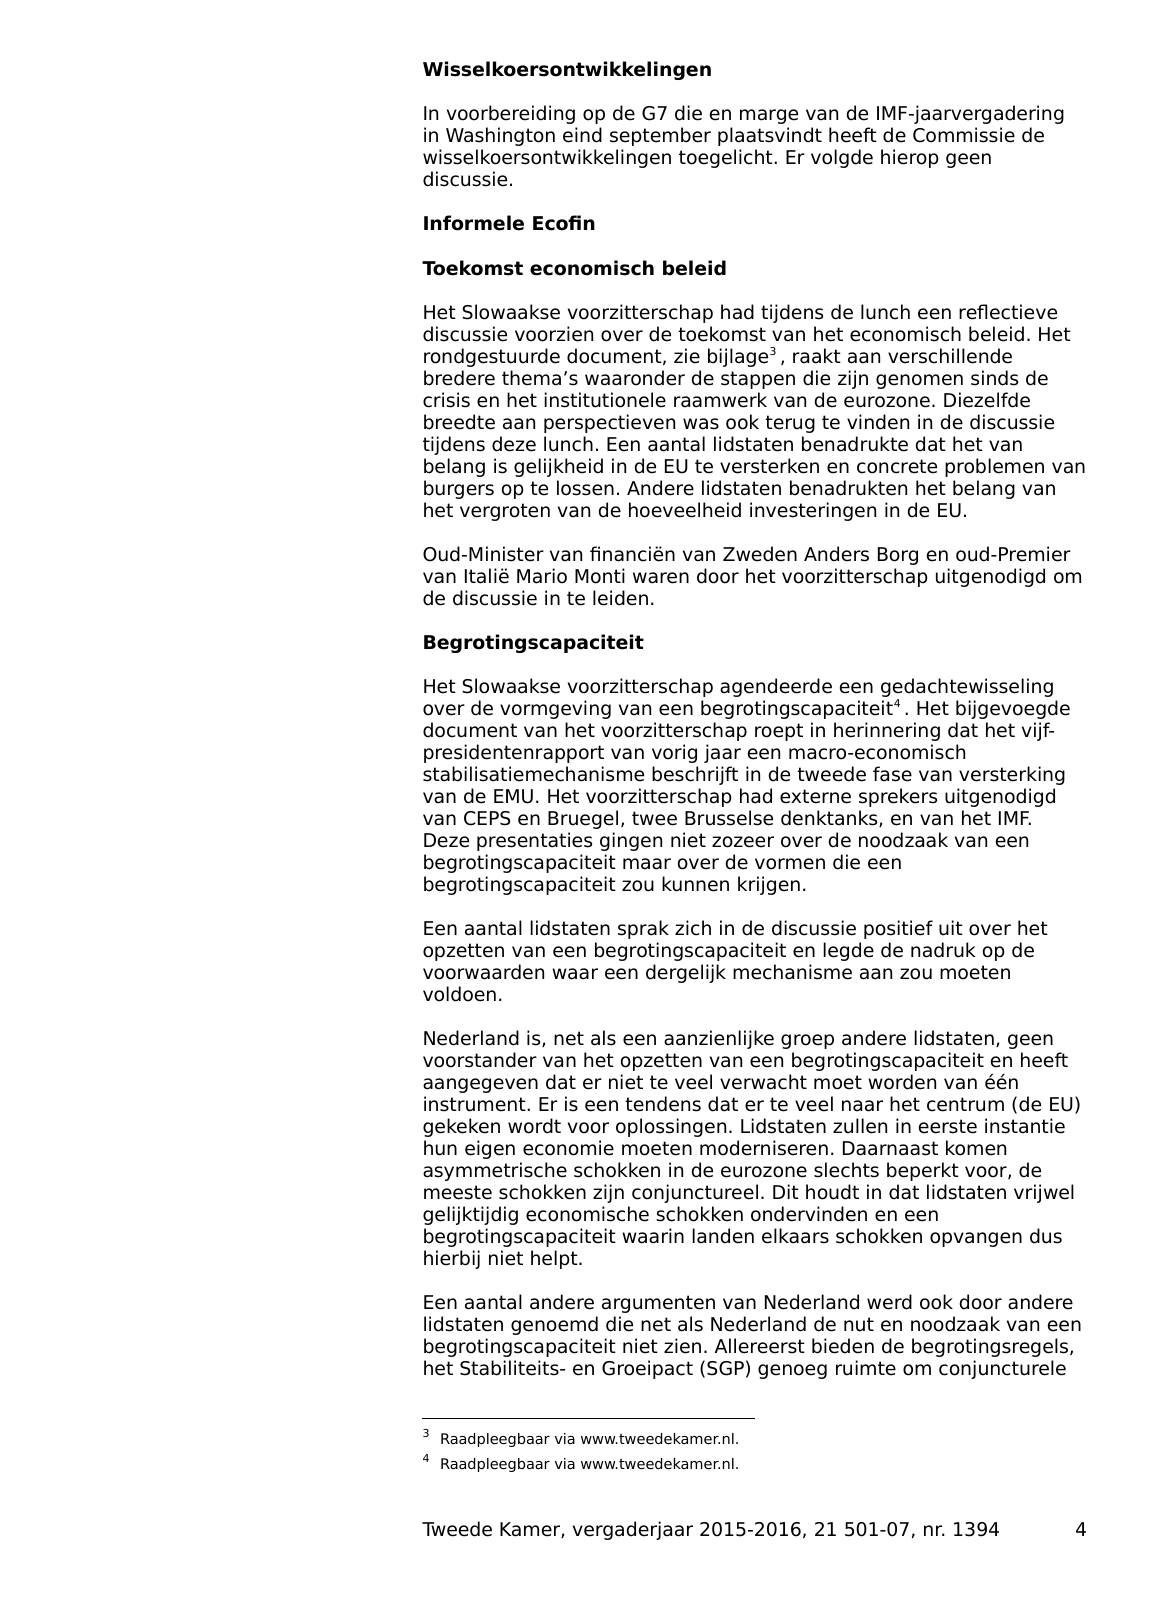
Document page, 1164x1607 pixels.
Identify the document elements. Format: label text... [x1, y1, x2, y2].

subtitle Wisselkoersontwikkelingen [422, 59, 1087, 81]
text In voorbereiding op de G7 die en marge van de IMF-jaarvergadering in Washington eind september plaatsvindt heeft de Commissie de wisselkoersontwikkelingen toegelicht. Er volgde hierop geen discussie. [422, 103, 1087, 191]
text Een aantal andere argumenten van Nederland werd ook door andere lidstaten genoemd die net als Nederland de nut en noodzaak van een begrotingscapaciteit niet zien. Allereerst bieden de begrotingsregels, het Stabiliteits- en Groeipact (SGP) genoeg ruimte om conjuncturele [422, 1292, 1087, 1380]
text Een aantal lidstaten sprak zich in de discussie positief uit over het opzetten van een begrotingscapaciteit en legde de nadruk op de voorwaarden waar een dergelijk mechanisme aan zou moeten voldoen. [422, 918, 1087, 1006]
text Raadpleegbaar via www.tweedekamer.nl. [422, 1427, 1087, 1449]
subtitle Informele Ecofin [422, 213, 1087, 235]
subtitle Toekomst economisch beleid [422, 257, 1087, 279]
text Het Slowaakse voorzitterschap had tijdens de lunch een reflectieve discussie voorzien over de toekomst van het economisch beleid. Het rondgestuurde document, zie bijlage, raakt aan verschillende bredere thema’s waaronder de stappen die zijn genomen sinds de crisis en het institutionele raamwerk van de eurozone. Diezelfde breedte aan perspectieven was ook terug te vinden in de discussie tijdens deze lunch. Een aantal lidstaten benadrukte dat het van belang is gelijkheid in de EU te versterken en concrete problemen van burgers op te lossen. Andere lidstaten benadrukten het belang van het vergroten van de hoeveelheid investeringen in de EU. [422, 302, 1087, 521]
subtitle Begrotingscapaciteit [422, 632, 1087, 654]
text Nederland is, net als een aanzienlijke groep andere lidstaten, geen voorstander van het opzetten van een begrotingscapaciteit en heeft aangegeven dat er niet te veel verwacht moet worden van één instrument. Er is een tendens dat er te veel naar het centrum (de EU) gekeken wordt voor oplossingen. Lidstaten zullen in eerste instantie hun eigen economie moeten moderniseren. Daarnaast komen asymmetrische schokken in de eurozone slechts beperkt voor, de meeste schokken zijn conjunctureel. Dit houdt in dat lidstaten vrijwel gelijktijdig economische schokken ondervinden en een begrotingscapaciteit waarin landen elkaars schokken opvangen dus hierbij niet helpt. [422, 1028, 1087, 1270]
text Het Slowaakse voorzitterschap agendeerde een gedachtewisseling over de vormgeving van een begrotingscapaciteit. Het bijgevoegde document van het voorzitterschap roept in herinnering dat het vijf-presidentenrapport van vorig jaar een macro-economisch stabilisatiemechanisme beschrijft in de tweede fase van versterking van de EMU. Het voorzitterschap had externe sprekers uitgenodigd van CEPS en Bruegel, twee Brusselse denktanks, en van het IMF. Deze presentaties gingen niet zozeer over de noodzaak van een begrotingscapaciteit maar over de vormen die een begrotingscapaciteit zou kunnen krijgen. [422, 676, 1087, 896]
text Oud-Minister van financiën van Zweden Anders Borg en oud-Premier van Italië Mario Monti waren door het voorzitterschap uitgenodigd om de discussie in te leiden. [422, 544, 1087, 609]
text Raadpleegbaar via www.tweedekamer.nl. [422, 1452, 1087, 1474]
